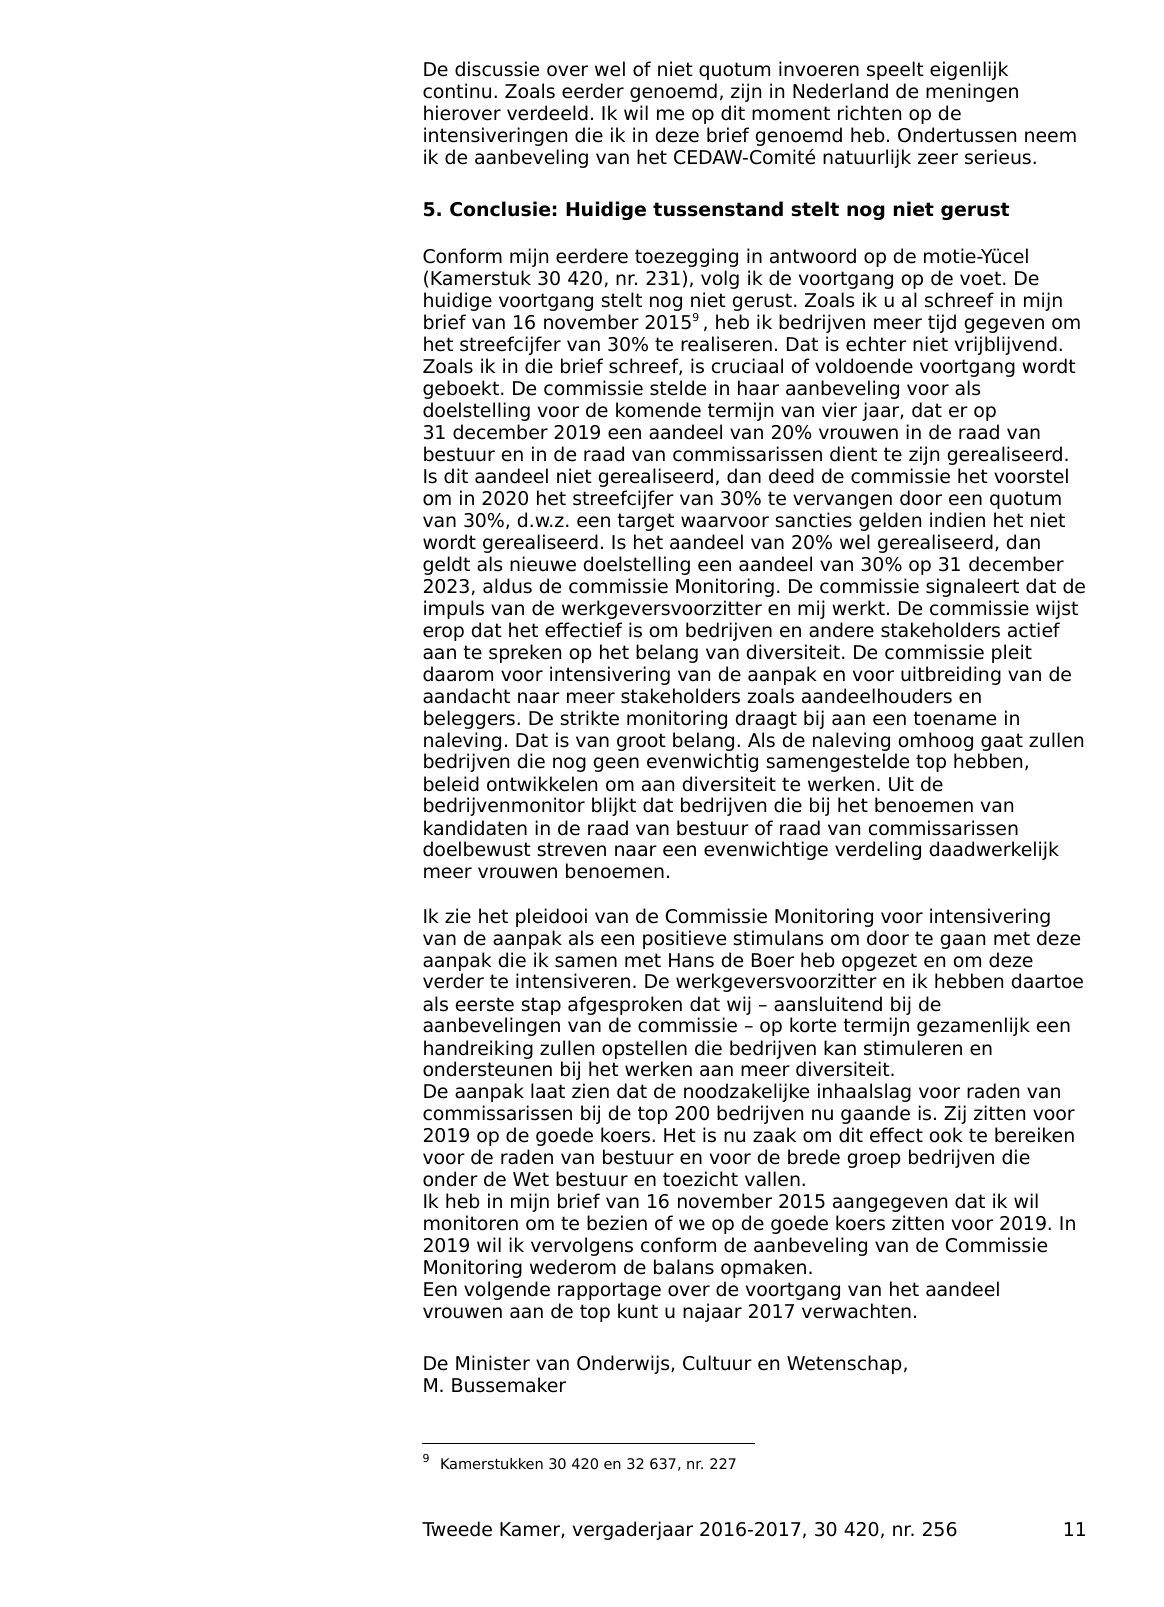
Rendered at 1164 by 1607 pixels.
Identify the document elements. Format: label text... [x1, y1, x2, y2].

text Conform mijn eerdere toezegging in antwoord op de motie-Yücel (Kamerstuk 30 420, nr. 231), volg ik de voortgang op de voet. De huidige voortgang stelt nog niet gerust. Zoals ik u al schreef in mijn brief van 16 november 2015, heb ik bedrijven meer tijd gegeven om het streefcijfer van 30% te realiseren. Dat is echter niet vrijblijvend. Zoals ik in die brief schreef, is cruciaal of voldoende voortgang wordt geboekt. De commissie stelde in haar aanbeveling voor als doelstelling voor de komende termijn van vier jaar, dat er op 31 december 2019 een aandeel van 20% vrouwen in de raad van bestuur en in de raad van commissarissen dient te zijn gerealiseerd. Is dit aandeel niet gerealiseerd, dan deed de commissie het voorstel om in 2020 het streefcijfer van 30% te vervangen door een quotum van 30%, d.w.z. een target waarvoor sancties gelden indien het niet wordt gerealiseerd. Is het aandeel van 20% wel gerealiseerd, dan geldt als nieuwe doelstelling een aandeel van 30% op 31 december 2023, aldus de commissie Monitoring. De commissie signaleert dat de impuls van de werkgeversvoorzitter en mij werkt. De commissie wijst erop dat het effectief is om bedrijven en andere stakeholders actief aan te spreken op het belang van diversiteit. De commissie pleit daarom voor intensivering van de aanpak en voor uitbreiding van de aandacht naar meer stakeholders zoals aandeelhouders en beleggers. De strikte monitoring draagt bij aan een toename in naleving. Dat is van groot belang. Als de naleving omhoog gaat zullen bedrijven die nog geen evenwichtig samengestelde top hebben, beleid ontwikkelen om aan diversiteit te werken. Uit de bedrijvenmonitor blijkt dat bedrijven die bij het benoemen van kandidaten in de raad van bestuur of raad van commissarissen doelbewust streven naar een evenwichtige verdeling daadwerkelijk meer vrouwen benoemen. [422, 246, 1087, 883]
subtitle 5. Conclusie: Huidige tussenstand stelt nog niet gerust [422, 199, 1087, 221]
text Ik zie het pleidooi van de Commissie Monitoring voor intensivering van de aanpak als een positieve stimulans om door te gaan met deze aanpak die ik samen met Hans de Boer heb opgezet en om deze verder te intensiveren. De werkgeversvoorzitter en ik hebben daartoe als eerste stap afgesproken dat wij – aansluitend bij de aanbevelingen van de commissie – op korte termijn gezamenlijk een handreiking zullen opstellen die bedrijven kan stimuleren en ondersteunen bij het werken aan meer diversiteit. [422, 906, 1087, 1081]
text De aanpak laat zien dat de noodzakelijke inhaalslag voor raden van commissarissen bij de top 200 bedrijven nu gaande is. Zij zitten voor 2019 op de goede koers. Het is nu zaak om dit effect ook te bereiken voor de raden van bestuur en voor de brede groep bedrijven die onder de Wet bestuur en toezicht vallen. [422, 1081, 1087, 1191]
text Kamerstukken 30 420 en 32 637, nr. 227 [422, 1452, 1087, 1474]
text Ik heb in mijn brief van 16 november 2015 aangegeven dat ik wil monitoren om te bezien of we op de goede koers zitten voor 2019. In 2019 wil ik vervolgens conform de aanbeveling van de Commissie Monitoring wederom de balans opmaken. [422, 1191, 1087, 1279]
text De Minister van Onderwijs, Cultuur en Wetenschap, M. Bussemaker [422, 1353, 1087, 1397]
text Een volgende rapportage over de voortgang van het aandeel vrouwen aan de top kunt u najaar 2017 verwachten. [422, 1279, 1087, 1323]
text De discussie over wel of niet quotum invoeren speelt eigenlijk continu. Zoals eerder genoemd, zijn in Nederland de meningen hierover verdeeld. Ik wil me op dit moment richten op de intensiveringen die ik in deze brief genoemd heb. Ondertussen neem ik de aanbeveling van het CEDAW-Comité natuurlijk zeer serieus. [422, 59, 1087, 169]
